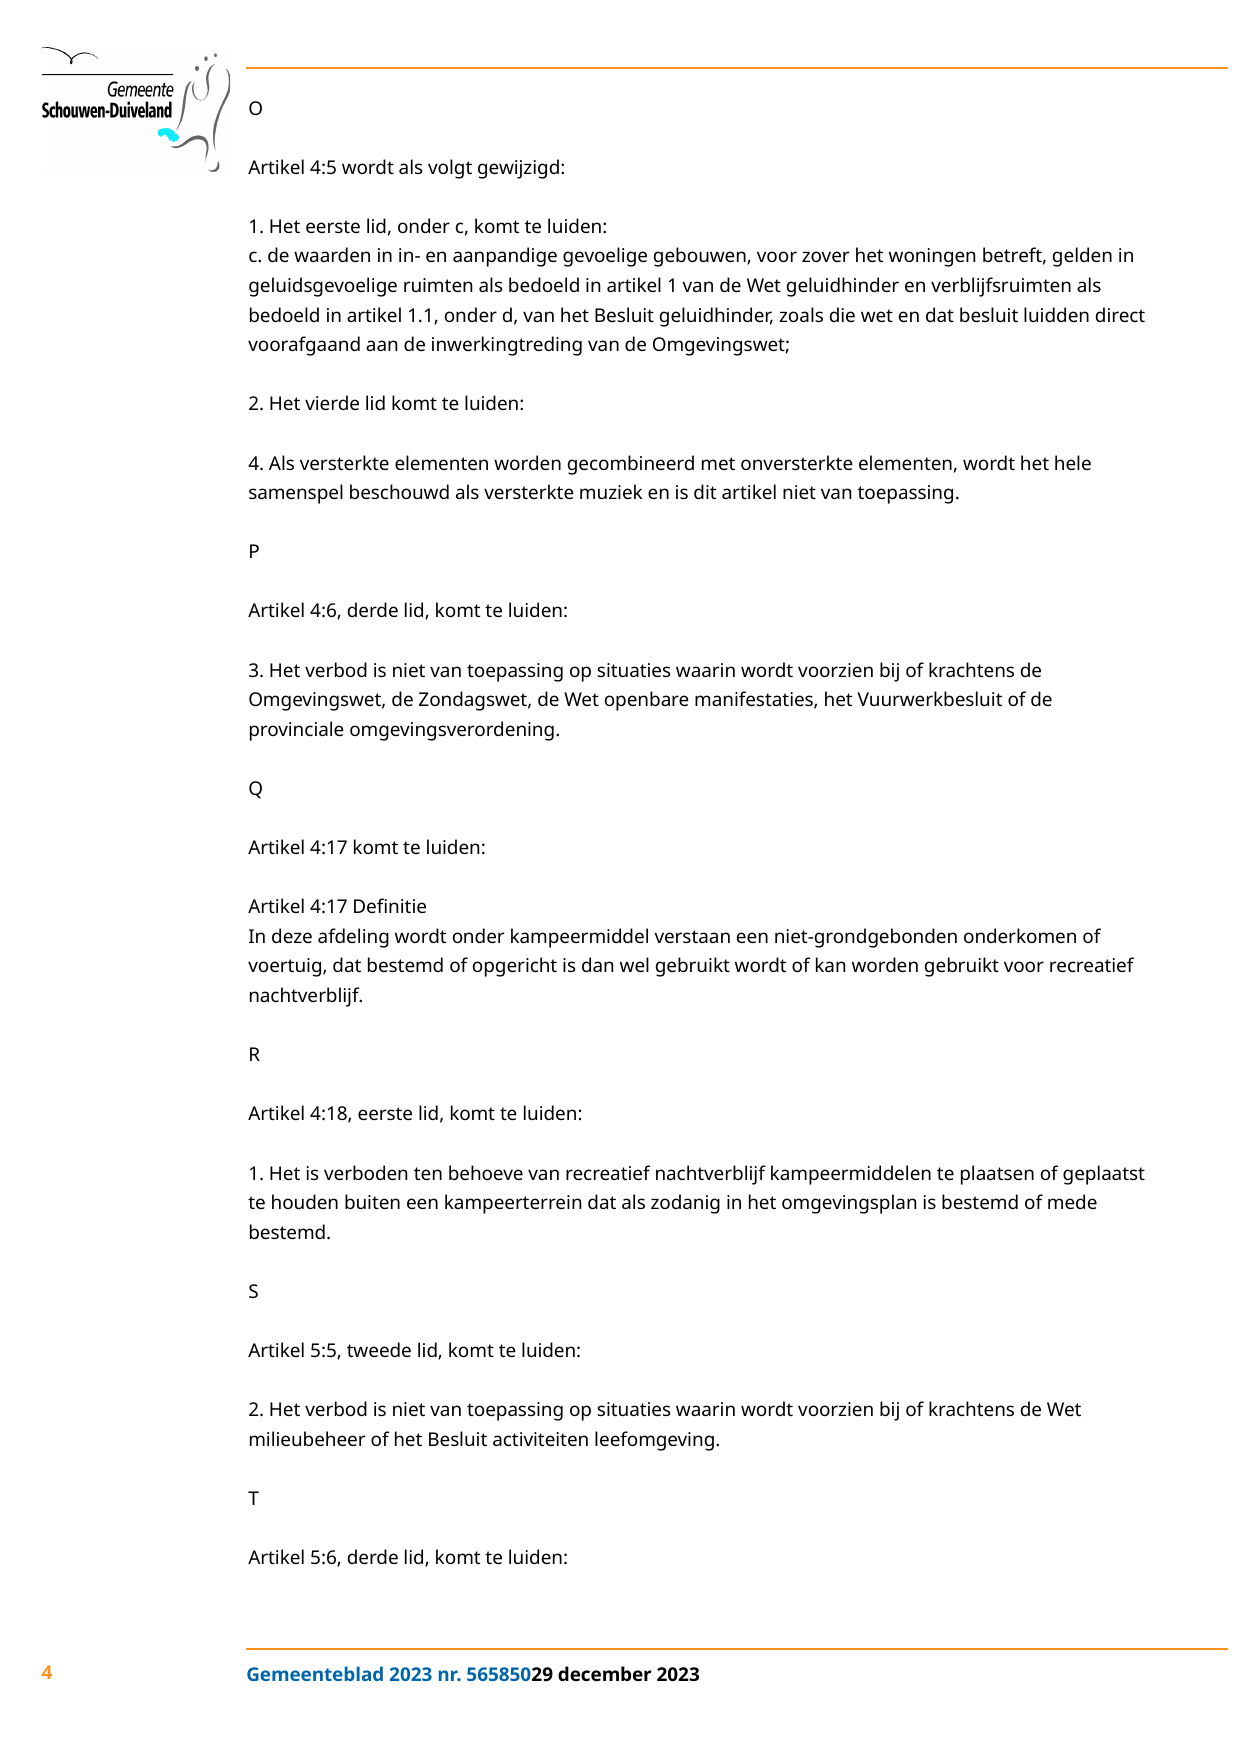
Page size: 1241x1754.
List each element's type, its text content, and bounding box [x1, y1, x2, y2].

text O [248, 95, 1152, 121]
text Artikel 4:18, eerste lid, komt te luiden: [248, 1101, 1152, 1126]
text Artikel 5:6, derde lid, komt te luiden: [248, 1544, 1152, 1570]
text c. de waarden in in- en aanpandige gevoelige gebouwen, voor zover het woningen betreft, gelden in geluidsgevoelige ruimten als bedoeld in artikel 1 van de Wet geluidhinder en verblijfsruimten als bedoeld in artikel 1.1, onder d, van het Besluit geluidhinder, zoals die wet en dat besluit luidden direct voorafgaand aan de inwerkingtreding van de Omgevingswet; [248, 243, 1152, 357]
text R [248, 1041, 1152, 1067]
text 1. Het eerste lid, onder c, komt te luiden: [248, 213, 1152, 239]
text In deze afdeling wordt onder kampeermiddel verstaan een niet-grondgebonden onderkomen of voertuig, dat bestemd of opgericht is dan wel gebruikt wordt of kan worden gebruikt voor recreatief nachtverblijf. [248, 923, 1152, 1008]
text Artikel 4:17 komt te luiden: [248, 834, 1152, 860]
text Artikel 4:6, derde lid, komt te luiden: [248, 598, 1152, 623]
text Artikel 4:17 Definitie [248, 893, 1152, 919]
picture [41, 47, 231, 172]
text T [248, 1485, 1152, 1511]
text 2. Het verbod is niet van toepassing op situaties waarin wordt voorzien bij of krachtens de Wet milieubeheer of het Besluit activiteiten leefomgeving. [248, 1396, 1152, 1452]
text 1. Het is verboden ten behoeve van recreatief nachtverblijf kampeermiddelen te plaatsen of geplaatst te houden buiten een kampeerterrein dat als zodanig in het omgevingsplan is bestemd of mede bestemd. [248, 1160, 1152, 1245]
text Q [248, 775, 1152, 801]
text 4. Als versterkte elementen worden gecombineerd met onversterkte elementen, wordt het hele samenspel beschouwd als versterkte muziek en is dit artikel niet van toepassing. [248, 450, 1152, 505]
text Artikel 5:5, tweede lid, komt te luiden: [248, 1337, 1152, 1363]
text P [248, 538, 1152, 564]
text 2. Het vierde lid komt te luiden: [248, 391, 1152, 416]
text S [248, 1278, 1152, 1304]
text Artikel 4:5 wordt als volgt gewijzigd: [248, 154, 1152, 180]
text 3. Het verbod is niet van toepassing op situaties waarin wordt voorzien bij of krachtens de Omgevingswet, de Zondagswet, de Wet openbare manifestaties, het Vuurwerkbesluit of de provinciale omgevingsverordening. [248, 657, 1152, 742]
